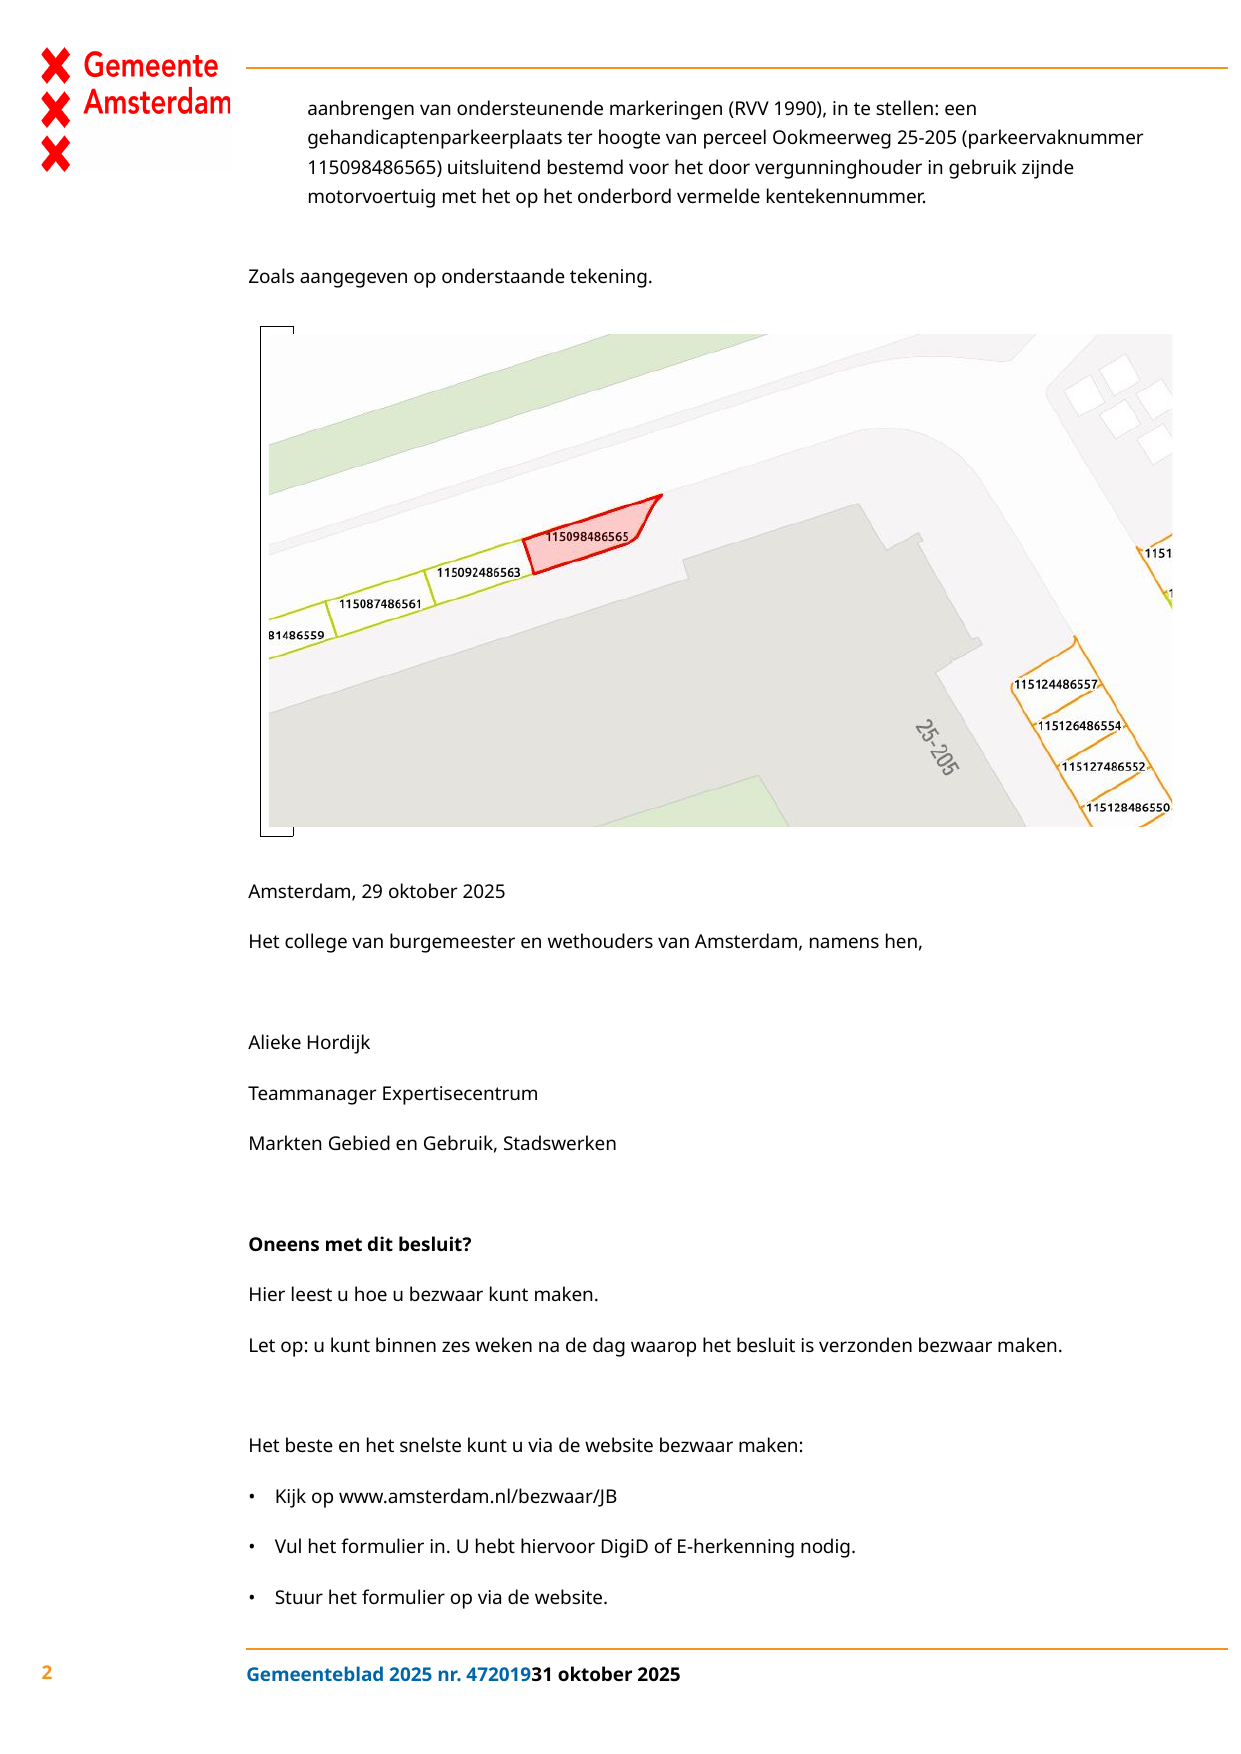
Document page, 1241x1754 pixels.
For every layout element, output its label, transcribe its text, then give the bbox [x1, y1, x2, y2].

text Het beste en het snelste kunt u via de website bezwaar maken: [248, 1433, 1152, 1458]
list aanbrengen van ondersteunende markeringen (RVV 1990), in te stellen: een gehandicaptenparkeerplaats ter hoogte van perceel Ookmeerweg 25-205 (parkeervaknummer 115098486565) uitsluitend bestemd voor het door vergunninghouder in gebruik zijnde motorvoertuig met het op het onderbord vermelde kentekennummer. [248, 95, 1152, 209]
text Oneens met dit besluit? [248, 1231, 1152, 1257]
text Let op: u kunt binnen zes weken na de dag waarop het besluit is verzonden bezwaar maken. [248, 1332, 1152, 1357]
text Zoals aangegeven op onderstaande tekening. [248, 263, 1152, 289]
text Markten Gebied en Gebruik, Stadswerken [248, 1130, 1152, 1156]
picture [268, 334, 1173, 827]
text Alieke Hordijk [248, 1029, 1152, 1055]
text Amsterdam, 29 oktober 2025 [248, 878, 1152, 904]
picture [41, 47, 231, 172]
text • Vul het formulier in. U hebt hiervoor DigiD of E-herkenning nodig. [248, 1533, 1152, 1559]
text Teammanager Expertisecentrum [248, 1080, 1152, 1105]
text • Stuur het formulier op via de website. [248, 1584, 1152, 1609]
text Hier leest u hoe u bezwaar kunt maken. [248, 1281, 1152, 1307]
text • Kijk op www.amsterdam.nl/bezwaar/JB [248, 1483, 1152, 1509]
text Het college van burgemeester en wethouders van Amsterdam, namens hen, [248, 928, 1152, 954]
